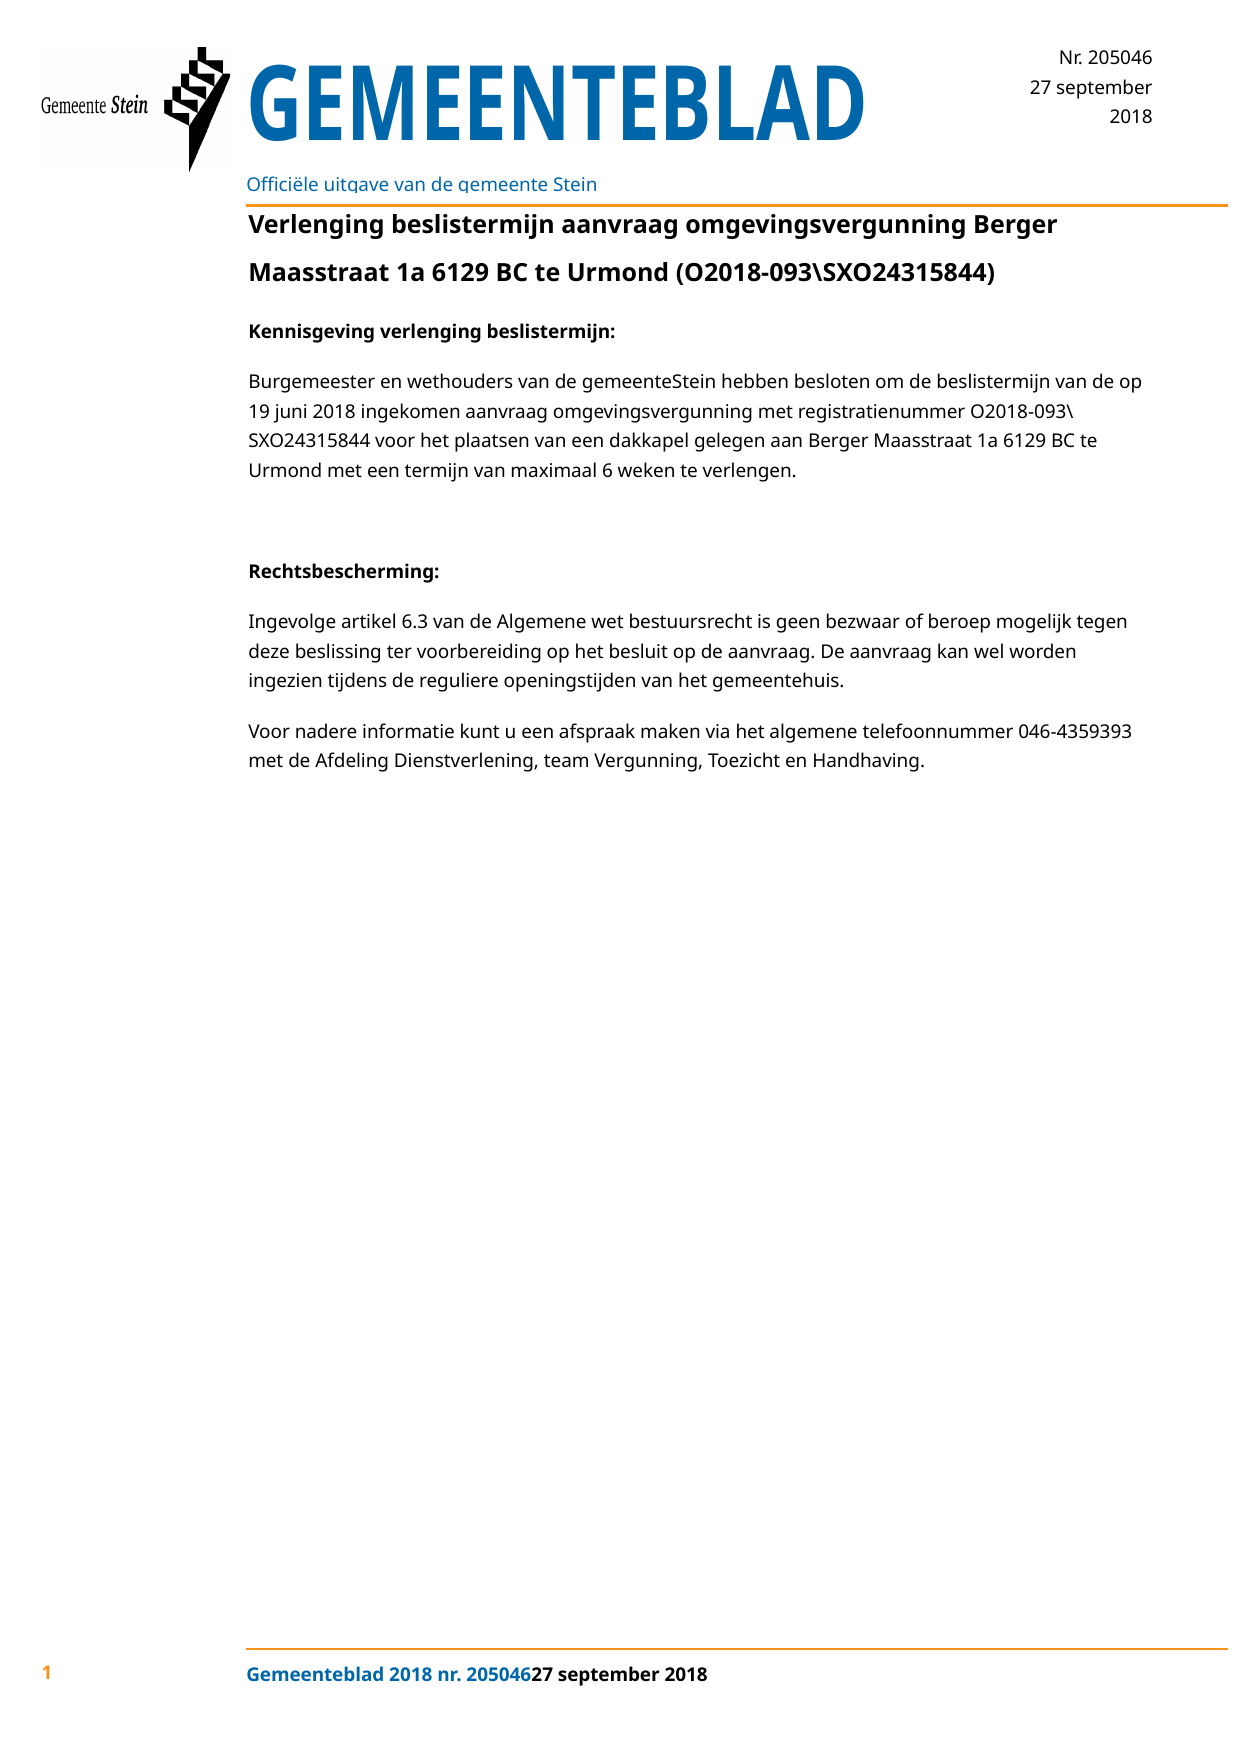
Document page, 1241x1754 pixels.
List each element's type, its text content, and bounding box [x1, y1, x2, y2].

text Burgemeester en wethouders van de gemeenteStein hebben besloten om de beslistermijn van de op 19 juni 2018 ingekomen aanvraag omgevingsvergunning met registratienummer O2018-093\SXO24315844 voor het plaatsen van een dakkapel gelegen aan Berger Maasstraat 1a 6129 BC te Urmond met een termijn van maximaal 6 weken te verlengen. [248, 368, 1152, 483]
text Voor nadere informatie kunt u een afspraak maken via het algemene telefoonnummer 046-4359393 met de Afdeling Dienstverlening, team Vergunning, Toezicht en Handhaving. [248, 718, 1152, 773]
text Rechtsbescherming: [248, 558, 1152, 584]
picture [41, 47, 231, 172]
text Ingevolge artikel 6.3 van de Algemene wet bestuursrecht is geen bezwaar of beroep mogelijk tegen deze beslissing ter voorbereiding op het besluit op de aanvraag. De aanvraag kan wel worden ingezien tijdens de reguliere openingstijden van het gemeentehuis. [248, 608, 1152, 693]
text Kennisgeving verlenging beslistermijn: [248, 318, 1152, 344]
text Verlenging beslistermijn aanvraag omgevingsvergunning Berger Maasstraat 1a 6129 BC te Urmond (O2018-093\SXO24315844) [248, 207, 1152, 288]
